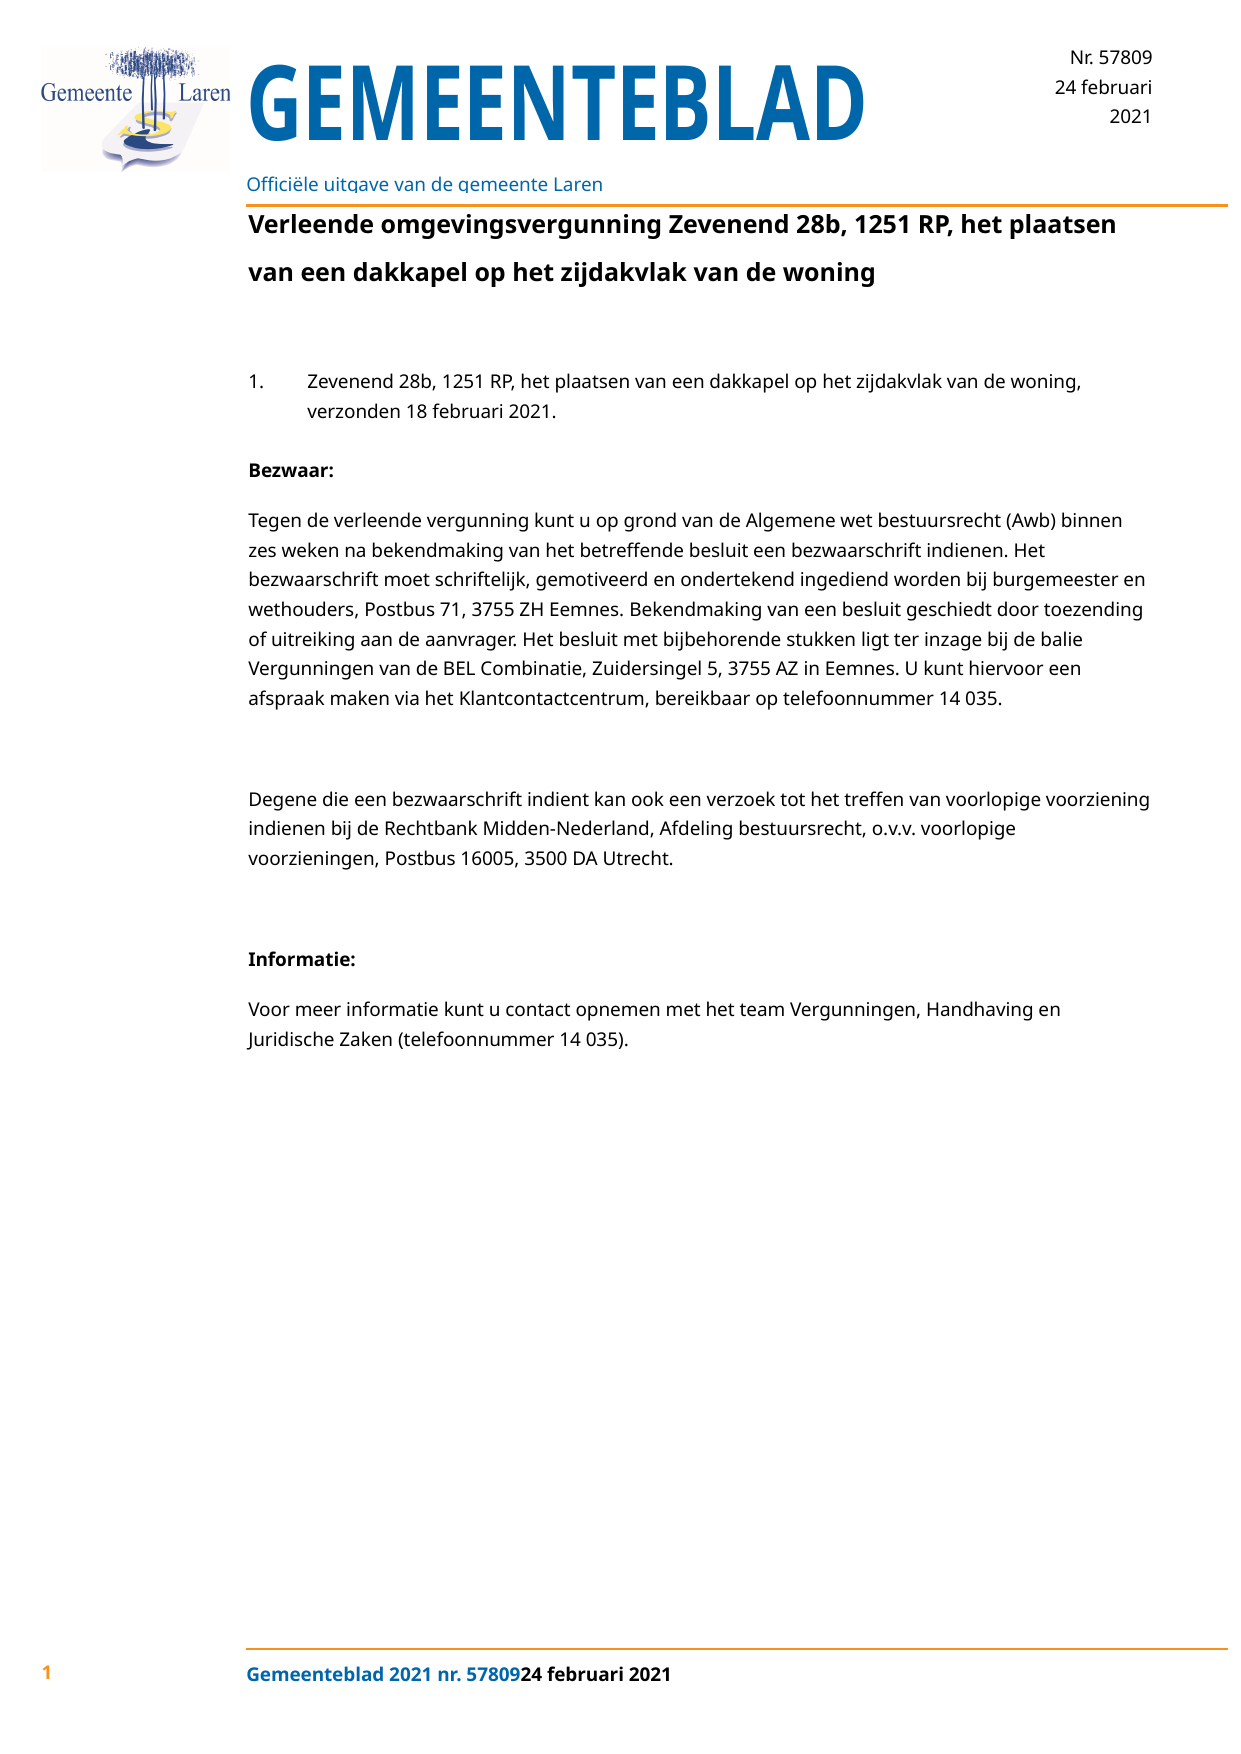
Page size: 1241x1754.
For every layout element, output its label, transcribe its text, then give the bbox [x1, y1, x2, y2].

text Informatie: [248, 946, 1152, 972]
text Verleende omgevingsvergunning Zevenend 28b, 1251 RP, het plaatsen van een dakkapel op het zijdakvlak van de woning [248, 207, 1152, 288]
list Zevenend 28b, 1251 RP, het plaatsen van een dakkapel op het zijdakvlak van de woning, verzonden 18 februari 2021. [248, 368, 1152, 424]
text Tegen de verleende vergunning kunt u op grond van de Algemene wet bestuursrecht (Awb) binnen zes weken na bekendmaking van het betreffende besluit een bezwaarschrift indienen. Het bezwaarschrift moet schriftelijk, gemotiveerd en ondertekend ingediend worden bij burgemeester en wethouders, Postbus 71, 3755 ZH Eemnes. Bekendmaking van een besluit geschiedt door toezending of uitreiking aan de aanvrager. Het besluit met bijbehorende stukken ligt ter inzage bij de balie Vergunningen van de BEL Combinatie, Zuidersingel 5, 3755 AZ in Eemnes. U kunt hiervoor een afspraak maken via het Klantcontactcentrum, bereikbaar op telefoonnummer 14 035. [248, 507, 1152, 711]
text Degene die een bezwaarschrift indient kan ook een verzoek tot het treffen van voorlopige voorziening indienen bij de Rechtbank Midden-Nederland, Afdeling bestuursrecht, o.v.v. voorlopige voorzieningen, Postbus 16005, 3500 DA Utrecht. [248, 786, 1152, 871]
picture [41, 47, 231, 172]
text Bezwaar: [248, 457, 1152, 483]
text Voor meer informatie kunt u contact opnemen met het team Vergunningen, Handhaving en Juridische Zaken (telefoonnummer 14 035). [248, 996, 1152, 1052]
